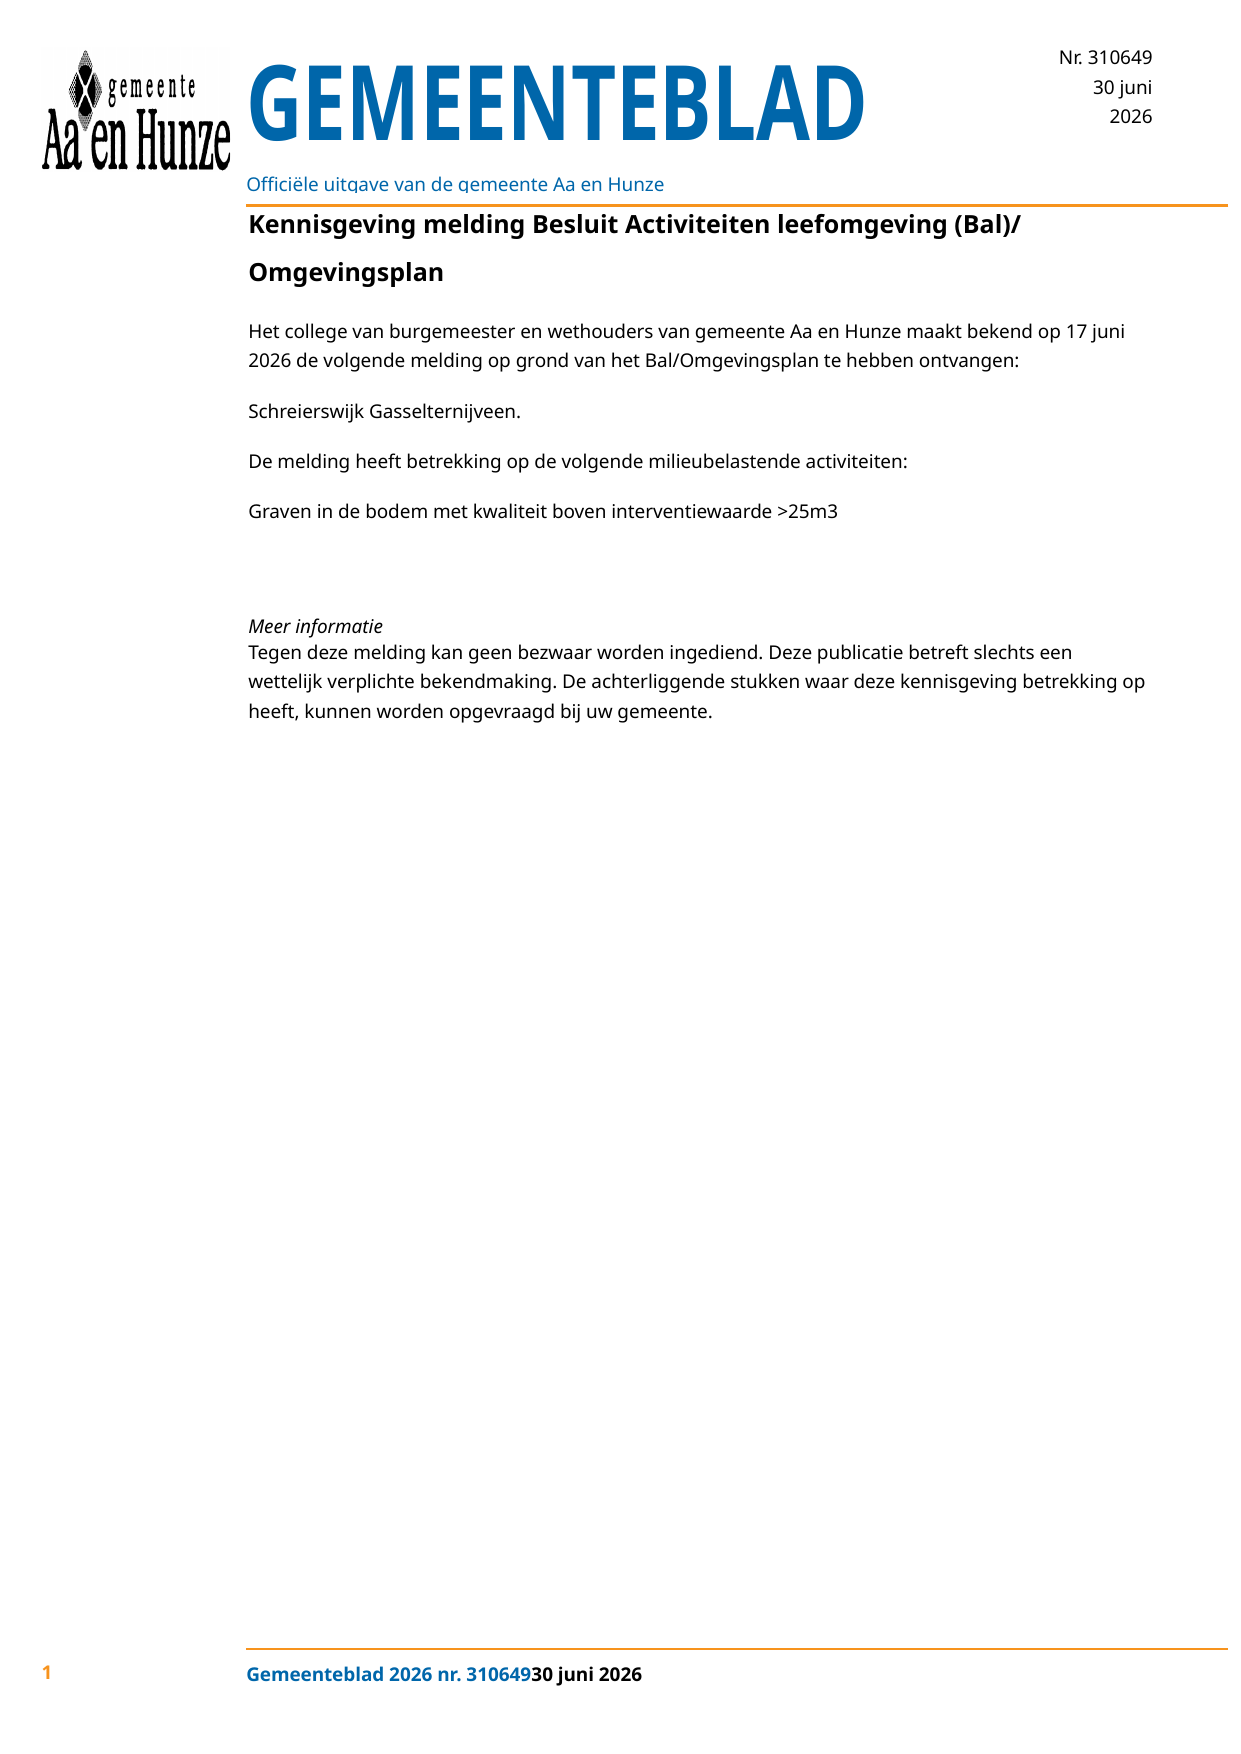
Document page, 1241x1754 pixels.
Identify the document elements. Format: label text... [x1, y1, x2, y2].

text Het college van burgemeester en wethouders van gemeente Aa en Hunze maakt bekend op 17 juni 2026 de volgende melding op grond van het Bal/Omgevingsplan te hebben ontvangen: [248, 318, 1152, 373]
text Schreierswijk Gasselternijveen. [248, 398, 1152, 424]
text Graven in de bodem met kwaliteit boven interventiewaarde >25m3 [248, 499, 1152, 524]
text Kennisgeving melding Besluit Activiteiten leefomgeving (Bal)/ Omgevingsplan [248, 207, 1152, 288]
text Tegen deze melding kan geen bezwaar worden ingediend. Deze publicatie betreft slechts een wettelijk verplichte bekendmaking. De achterliggende stukken waar deze kennisgeving betrekking op heeft, kunnen worden opgevraagd bij uw gemeente. [248, 639, 1152, 724]
text De melding heeft betrekking op de volgende milieubelastende activiteiten: [248, 448, 1152, 474]
text Meer informatie [248, 613, 1152, 639]
picture [41, 47, 231, 172]
